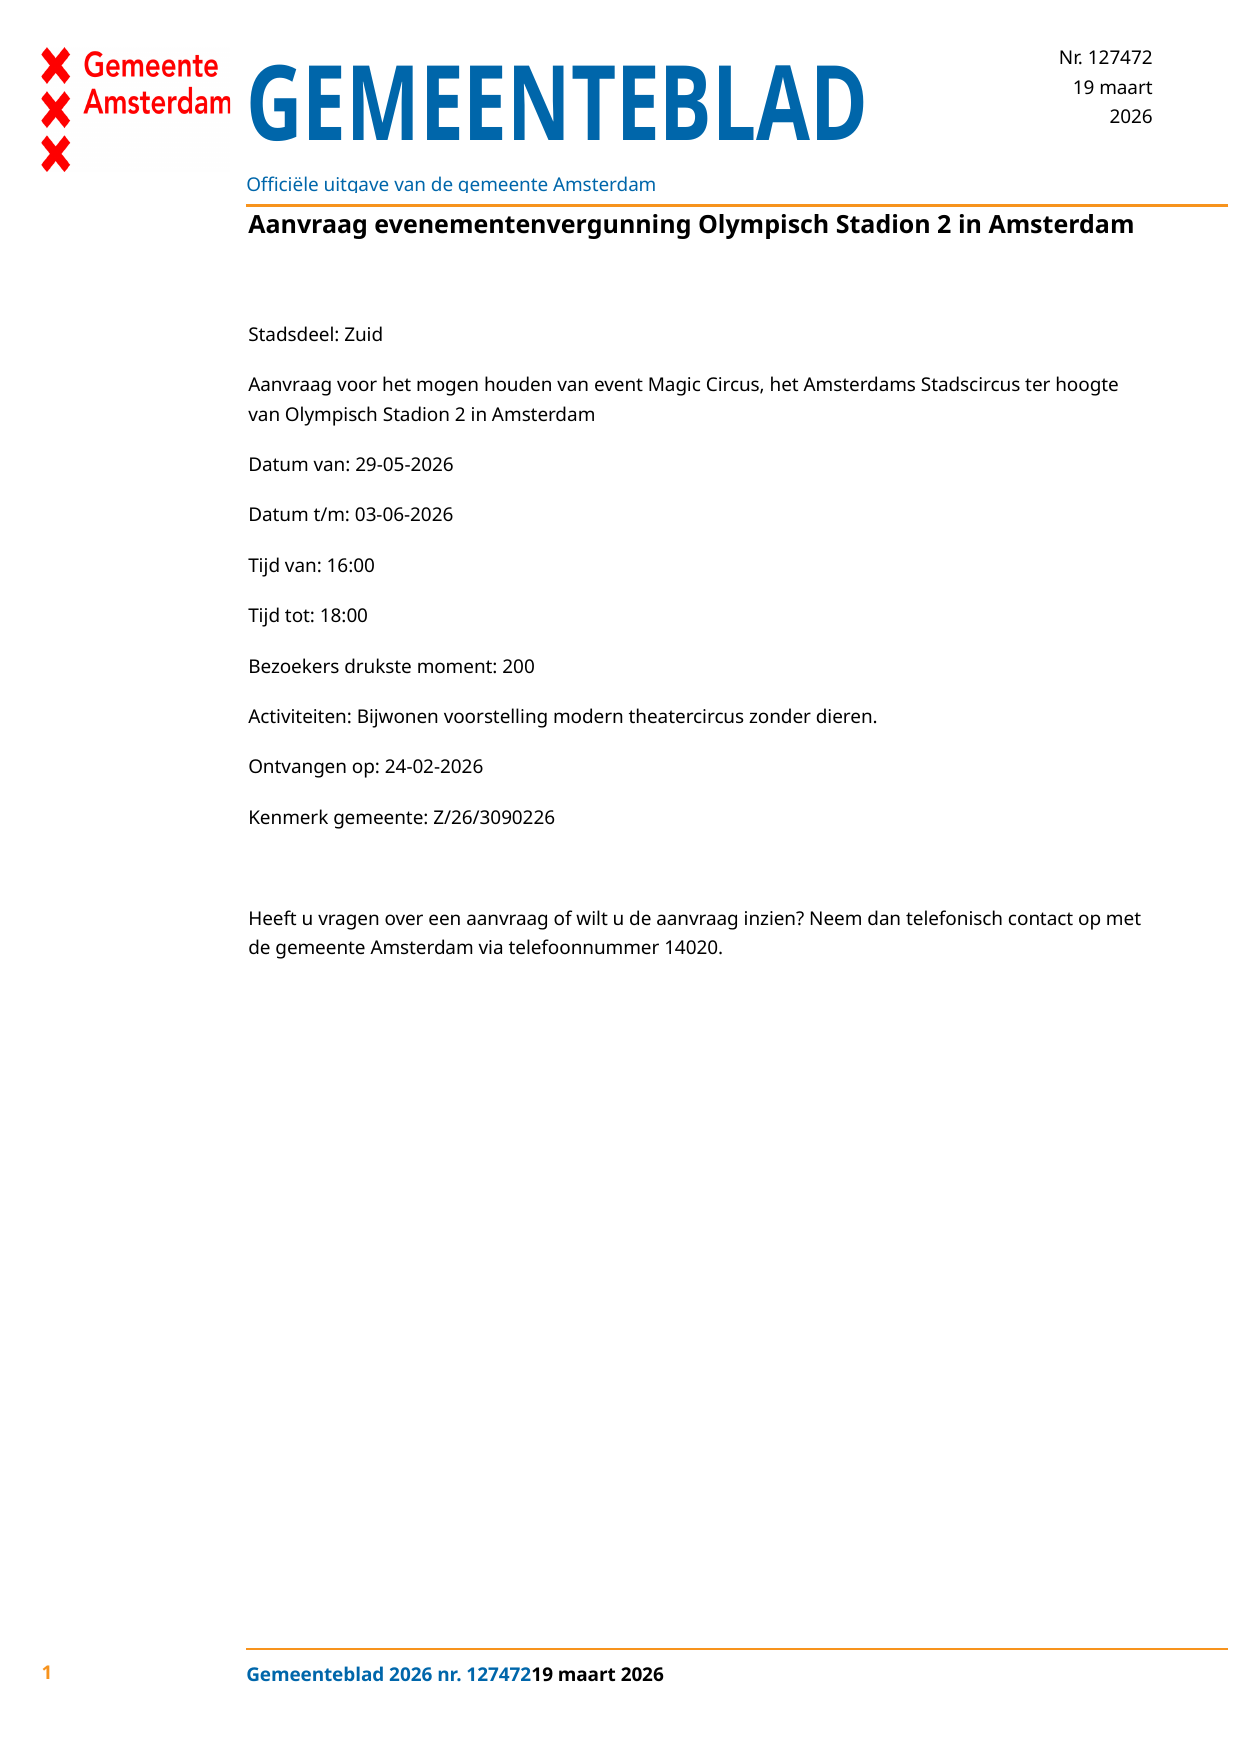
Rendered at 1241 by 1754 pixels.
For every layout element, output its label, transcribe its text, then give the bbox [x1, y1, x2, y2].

text Tijd van: 16:00 [248, 552, 1152, 578]
text Datum t/m: 03-06-2026 [248, 502, 1152, 527]
text Stadsdeel: Zuid [248, 321, 1152, 346]
picture [41, 47, 231, 172]
text Bezoekers drukste moment: 200 [248, 653, 1152, 678]
text Datum van: 29-05-2026 [248, 451, 1152, 477]
text Tijd tot: 18:00 [248, 602, 1152, 628]
text Ontvangen op: 24-02-2026 [248, 754, 1152, 779]
text Activiteiten: Bijwonen voorstelling modern theatercircus zonder dieren. [248, 703, 1152, 729]
text Kenmerk gemeente: Z/26/3090226 [248, 804, 1152, 830]
text Aanvraag voor het mogen houden van event Magic Circus, het Amsterdams Stadscircus ter hoogte van Olympisch Stadion 2 in Amsterdam [248, 371, 1152, 426]
text Aanvraag evenementenvergunning Olympisch Stadion 2 in Amsterdam [248, 207, 1152, 241]
text Heeft u vragen over een aanvraag of wilt u de aanvraag inzien? Neem dan telefonisch contact op met de gemeente Amsterdam via telefoonnummer 14020. [248, 905, 1152, 960]
